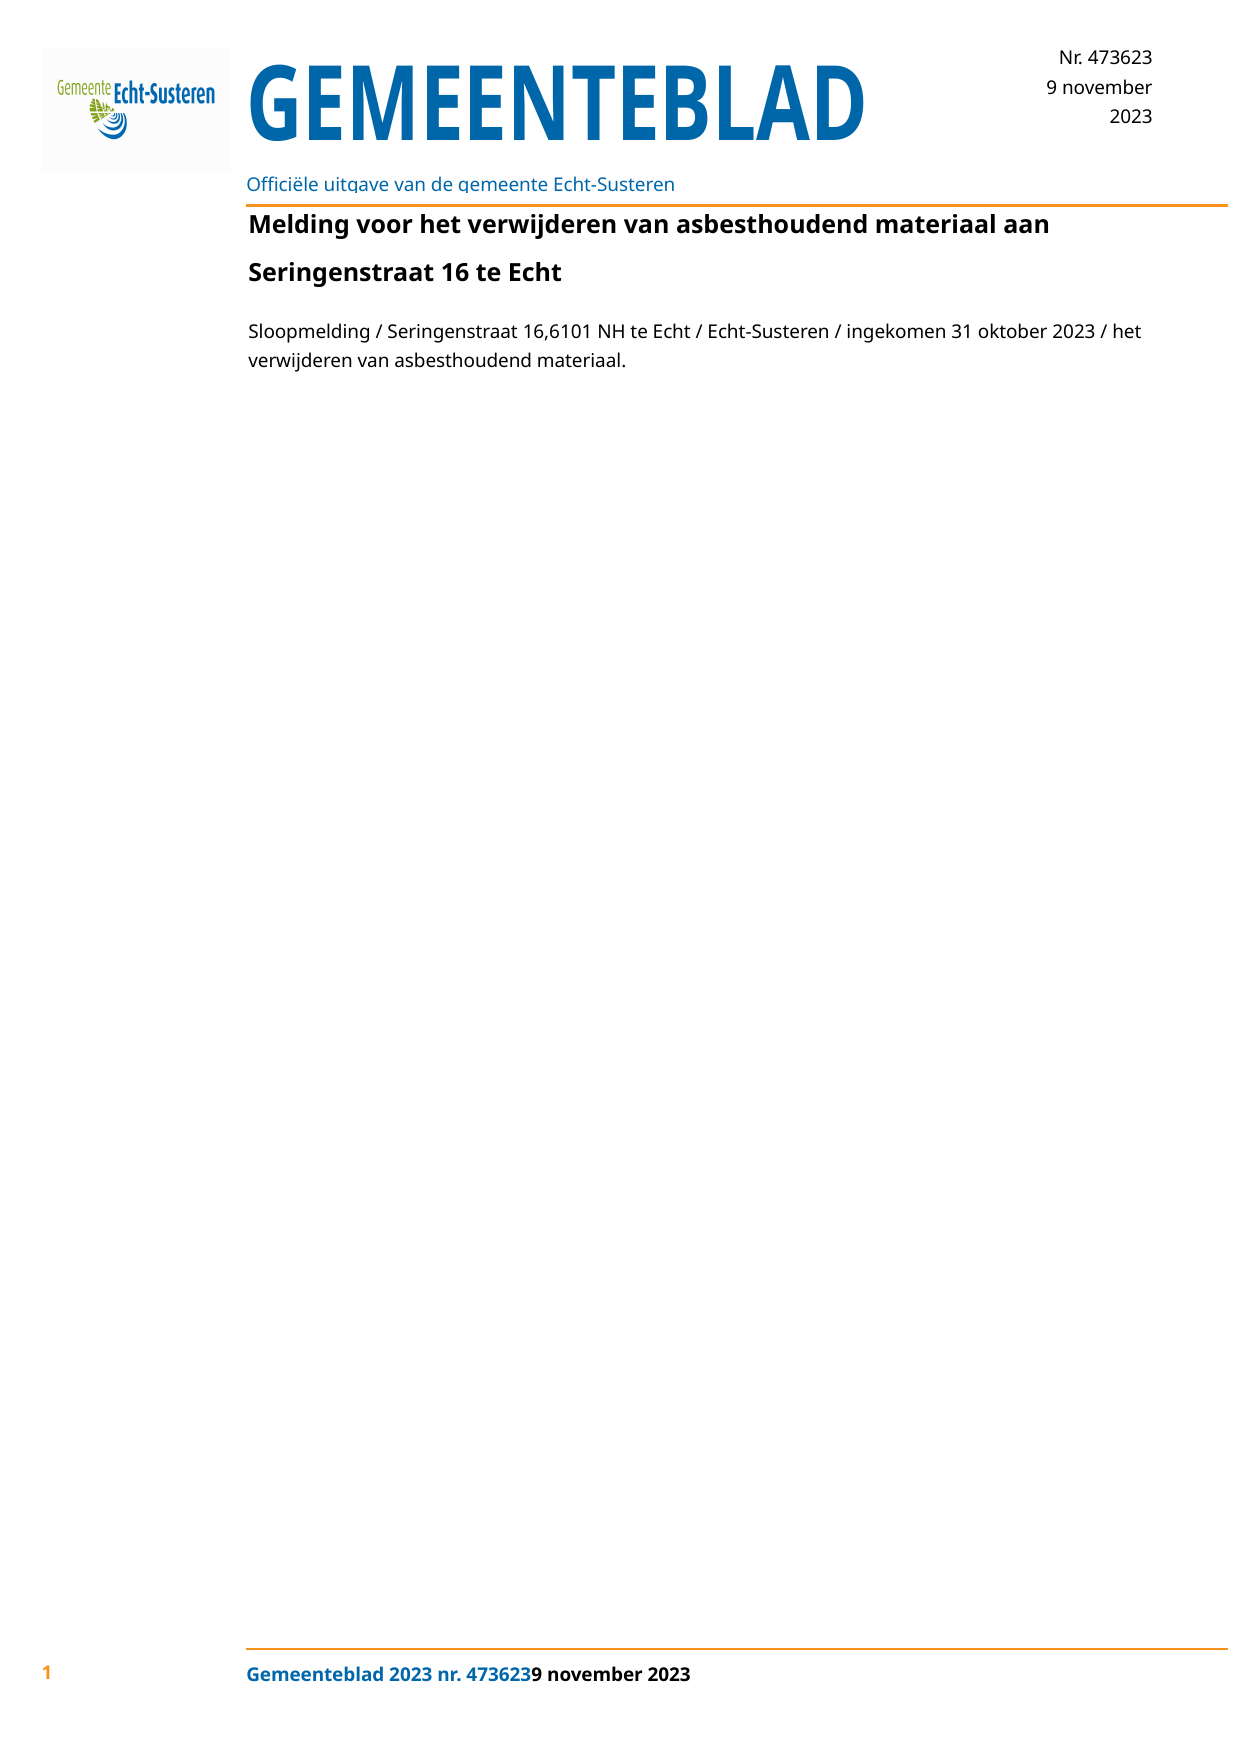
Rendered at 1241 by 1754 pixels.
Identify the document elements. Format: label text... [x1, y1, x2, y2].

text Sloopmelding / Seringenstraat 16,6101 NH te Echt / Echt-Susteren / ingekomen 31 oktober 2023 / het verwijderen van asbesthoudend materiaal. [248, 318, 1152, 373]
picture [41, 47, 231, 172]
text Melding voor het verwijderen van asbesthoudend materiaal aan Seringenstraat 16 te Echt [248, 207, 1152, 288]
